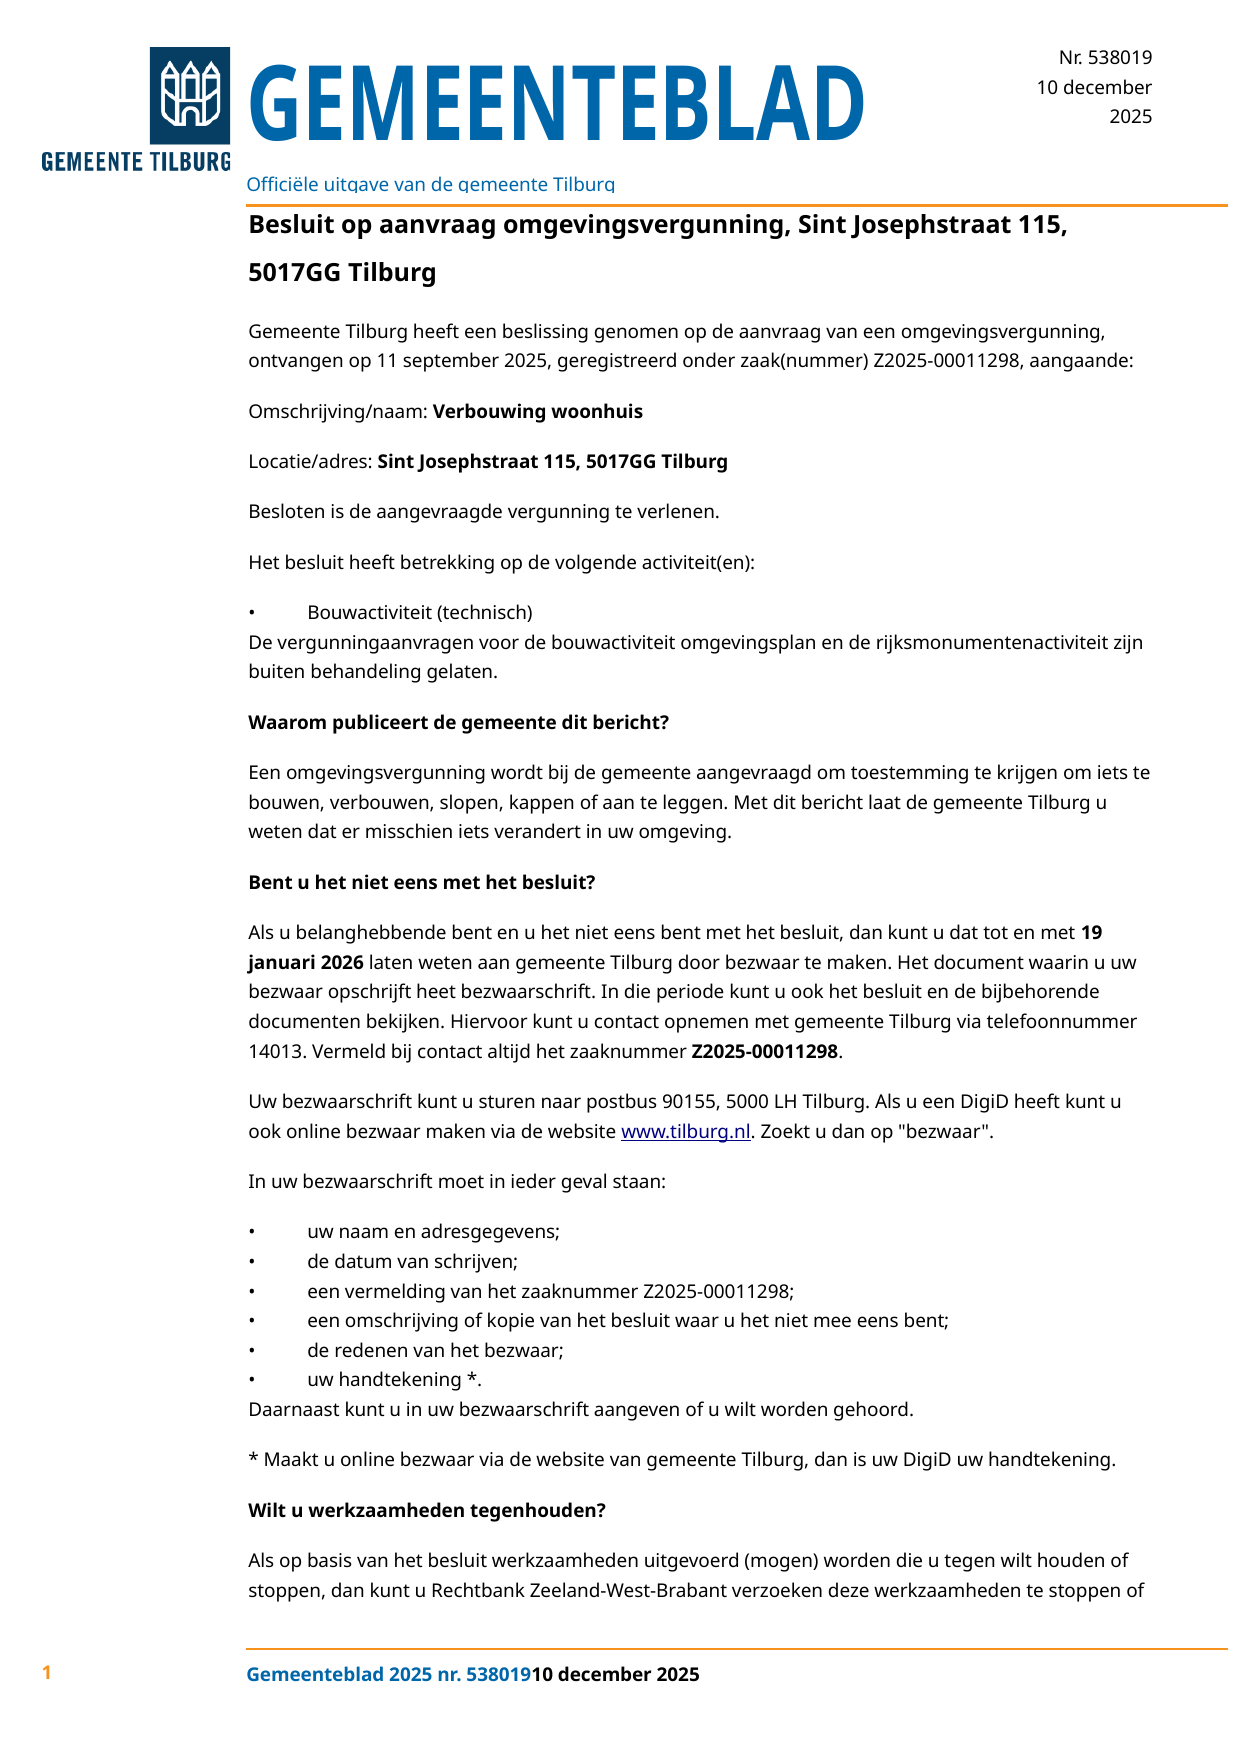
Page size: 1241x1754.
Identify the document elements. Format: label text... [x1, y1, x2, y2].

list uw handtekening *. [248, 1367, 1152, 1392]
text Bent u het niet eens met het besluit? [248, 869, 1152, 895]
text De vergunningaanvragen voor de bouwactiviteit omgevingsplan en de rijksmonumentenactiviteit zijn buiten behandeling gelaten. [248, 629, 1152, 684]
text Uw bezwaarschrift kunt u sturen naar postbus 90155, 5000 LH Tilburg. Als u een DigiD heeft kunt u ook online bezwaar maken via de website www.tilburg.nl. Zoekt u dan op "bezwaar". [248, 1088, 1152, 1144]
text Een omgevingsvergunning wordt bij de gemeente aangevraagd om toestemming te krijgen om iets te bouwen, verbouwen, slopen, kappen of aan te leggen. Met dit bericht laat de gemeente Tilburg u weten dat er misschien iets verandert in uw omgeving. [248, 759, 1152, 844]
text Besloten is de aangevraagde vergunning te verlenen. [248, 499, 1152, 524]
text Als op basis van het besluit werkzaamheden uitgevoerd (mogen) worden die u tegen wilt houden of stoppen, dan kunt u Rechtbank Zeeland-West-Brabant verzoeken deze werkzaamheden te stoppen of [248, 1547, 1152, 1603]
list uw naam en adresgegevens; [248, 1219, 1152, 1244]
text Wilt u werkzaamheden tegenhouden? [248, 1497, 1152, 1523]
list de redenen van het bezwaar; [248, 1337, 1152, 1363]
list een vermelding van het zaaknummer Z2025-00011298; [248, 1278, 1152, 1304]
text Als u belanghebbende bent en u het niet eens bent met het besluit, dan kunt u dat tot en met 19 januari 2026 laten weten aan gemeente Tilburg door bezwaar te maken. Het document waarin u uw bezwaar opschrijft heet bezwaarschrift. In die periode kunt u ook het besluit en de bijbehorende documenten bekijken. Hiervoor kunt u contact opnemen met gemeente Tilburg via telefoonnummer 14013. Vermeld bij contact altijd het zaaknummer Z2025-00011298. [248, 919, 1152, 1064]
list een omschrijving of kopie van het besluit waar u het niet mee eens bent; [248, 1307, 1152, 1333]
text * Maakt u online bezwaar via de website van gemeente Tilburg, dan is uw DigiD uw handtekening. [248, 1447, 1152, 1472]
text Gemeente Tilburg heeft een beslissing genomen op de aanvraag van een omgevingsvergunning, ontvangen op 11 september 2025, geregistreerd onder zaak(nummer) Z2025-00011298, aangaande: [248, 318, 1152, 373]
picture [41, 47, 231, 172]
text In uw bezwaarschrift moet in ieder geval staan: [248, 1168, 1152, 1194]
list Bouwactiviteit (technisch) [248, 599, 1152, 625]
text Daarnaast kunt u in uw bezwaarschrift aangeven of u wilt worden gehoord. [248, 1396, 1152, 1422]
text Besluit op aanvraag omgevingsvergunning, Sint Josephstraat 115, 5017GG Tilburg [248, 207, 1152, 288]
text Waarom publiceert de gemeente dit bericht? [248, 709, 1152, 735]
text Omschrijving/naam: Verbouwing woonhuis [248, 398, 1152, 424]
text Het besluit heeft betrekking op de volgende activiteit(en): [248, 549, 1152, 575]
list de datum van schrijven; [248, 1248, 1152, 1274]
text Locatie/adres: Sint Josephstraat 115, 5017GG Tilburg [248, 448, 1152, 474]
